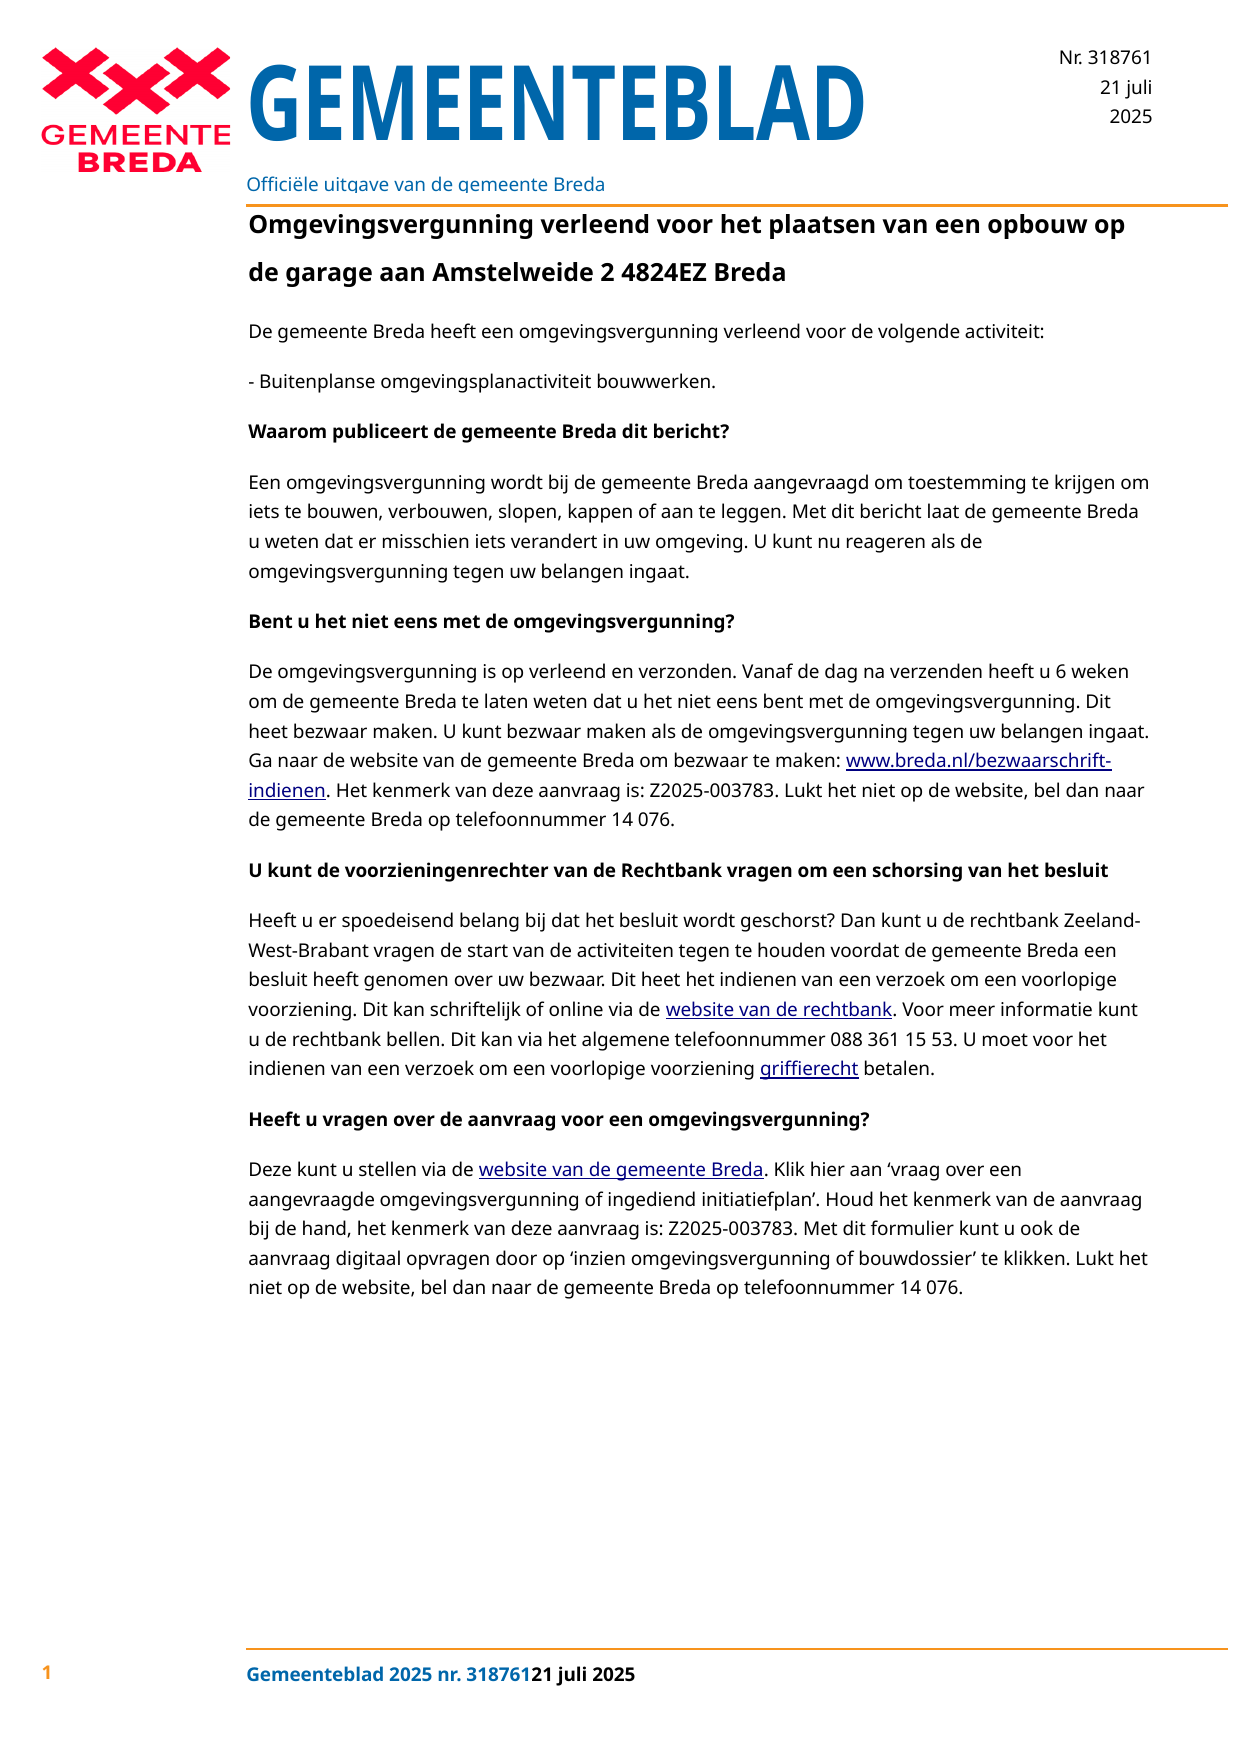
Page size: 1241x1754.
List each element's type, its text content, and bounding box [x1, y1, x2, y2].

text De gemeente Breda heeft een omgevingsvergunning verleend voor de volgende activiteit: [248, 318, 1152, 344]
text Een omgevingsvergunning wordt bij de gemeente Breda aangevraagd om toestemming te krijgen om iets te bouwen, verbouwen, slopen, kappen of aan te leggen. Met dit bericht laat de gemeente Breda u weten dat er misschien iets verandert in uw omgeving. U kunt nu reageren als de omgevingsvergunning tegen uw belangen ingaat. [248, 469, 1152, 584]
text Waarom publiceert de gemeente Breda dit bericht? [248, 419, 1152, 444]
text Heeft u vragen over de aanvraag voor een omgevingsvergunning? [248, 1106, 1152, 1132]
picture [41, 47, 231, 172]
text - Buitenplanse omgevingsplanactiviteit bouwwerken. [248, 368, 1152, 394]
text Deze kunt u stellen via de website van de gemeente Breda. Klik hier aan ‘vraag over een aangevraagde omgevingsvergunning of ingediend initiatiefplan’. Houd het kenmerk van de aanvraag bij de hand, het kenmerk van deze aanvraag is: Z2025-003783. Met dit formulier kunt u ook de aanvraag digitaal opvragen door op ‘inzien omgevingsvergunning of bouwdossier’ te klikken. Lukt het niet op de website, bel dan naar de gemeente Breda op telefoonnummer 14 076. [248, 1156, 1152, 1300]
text Omgevingsvergunning verleend voor het plaatsen van een opbouw op de garage aan Amstelweide 2 4824EZ Breda [248, 207, 1152, 288]
text Bent u het niet eens met de omgevingsvergunning? [248, 608, 1152, 634]
text Heeft u er spoedeisend belang bij dat het besluit wordt geschorst? Dan kunt u de rechtbank Zeeland-West-Brabant vragen de start van de activiteiten tegen te houden voordat de gemeente Breda een besluit heeft genomen over uw bezwaar. Dit heet het indienen van een verzoek om een voorlopige voorziening. Dit kan schriftelijk of online via de website van de rechtbank. Voor meer informatie kunt u de rechtbank bellen. Dit kan via het algemene telefoonnummer 088 361 15 53. U moet voor het indienen van een verzoek om een voorlopige voorziening griffierecht betalen. [248, 907, 1152, 1081]
text U kunt de voorzieningenrechter van de Rechtbank vragen om een schorsing van het besluit [248, 857, 1152, 883]
text De omgevingsvergunning is op verleend en verzonden. Vanaf de dag na verzenden heeft u 6 weken om de gemeente Breda te laten weten dat u het niet eens bent met de omgevingsvergunning. Dit heet bezwaar maken. U kunt bezwaar maken als de omgevingsvergunning tegen uw belangen ingaat. Ga naar de website van de gemeente Breda om bezwaar te maken: www.breda.nl/bezwaarschrift-indienen. Het kenmerk van deze aanvraag is: Z2025-003783. Lukt het niet op de website, bel dan naar de gemeente Breda op telefoonnummer 14 076. [248, 659, 1152, 832]
